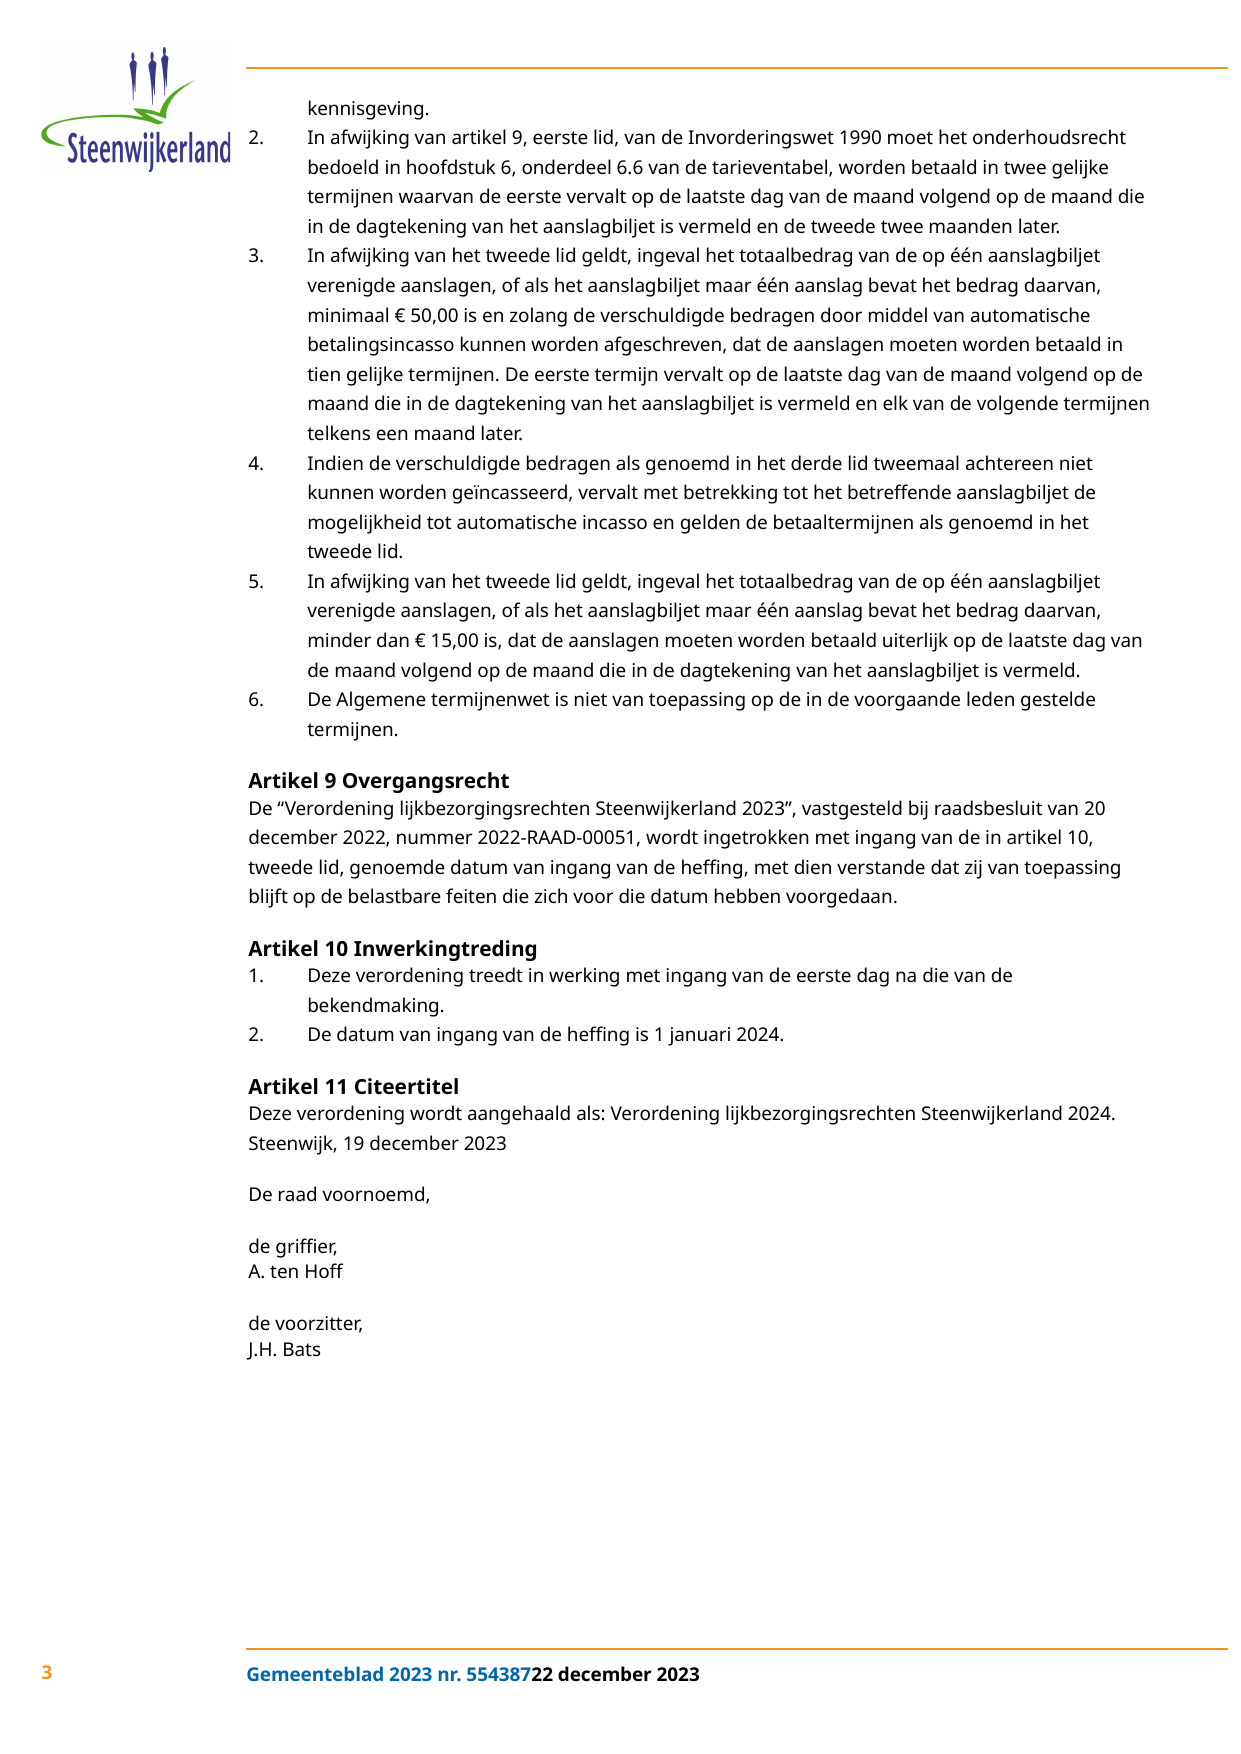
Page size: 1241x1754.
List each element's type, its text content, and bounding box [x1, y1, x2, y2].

list Indien de verschuldigde bedragen als genoemd in het derde lid tweemaal achtereen niet kunnen worden geïncasseerd, vervalt met betrekking tot het betreffende aanslagbiljet de mogelijkheid tot automatische incasso en gelden de betaaltermijnen als genoemd in het tweede lid. [248, 450, 1152, 564]
text Artikel 11 Citeertitel [248, 1072, 1152, 1101]
list Deze verordening treedt in werking met ingang van de eerste dag na die van de bekendmaking. [248, 962, 1152, 1018]
text Artikel 9 Overgangsrecht [248, 766, 1152, 795]
list kennisgeving. [248, 95, 1152, 121]
list De Algemene termijnenwet is niet van toepassing op de in de voorgaande leden gestelde termijnen. [248, 686, 1152, 742]
text Steenwijk, 19 december 2023 [248, 1130, 1152, 1156]
text Deze verordening wordt aangehaald als: Verordening lijkbezorgingsrechten Steenwijkerland 2024. [248, 1101, 1152, 1126]
text De raad voornoemd, [248, 1182, 1152, 1207]
list De datum van ingang van de heffing is 1 januari 2024. [248, 1022, 1152, 1047]
list In afwijking van artikel 9, eerste lid, van de Invorderingswet 1990 moet het onderhoudsrecht bedoeld in hoofdstuk 6, onderdeel 6.6 van de tarieventabel, worden betaald in twee gelijke termijnen waarvan de eerste vervalt op de laatste dag van de maand volgend op de maand die in de dagtekening van het aanslagbiljet is vermeld en de tweede twee maanden later. [248, 124, 1152, 239]
text de griffier, [248, 1233, 1152, 1259]
text de voorzitter, [248, 1310, 1152, 1336]
text De “Verordening lijkbezorgingsrechten Steenwijkerland 2023”, vastgesteld bij raadsbesluit van 20 december 2022, nummer 2022-RAAD-00051, wordt ingetrokken met ingang van de in artikel 10, tweede lid, genoemde datum van ingang van de heffing, met dien verstande dat zij van toepassing blijft op de belastbare feiten die zich voor die datum hebben voorgedaan. [248, 795, 1152, 909]
picture [41, 47, 231, 172]
text J.H. Bats [248, 1336, 1152, 1362]
list In afwijking van het tweede lid geldt, ingeval het totaalbedrag van de op één aanslagbiljet verenigde aanslagen, of als het aanslagbiljet maar één aanslag bevat het bedrag daarvan, minder dan € 15,00 is, dat de aanslagen moeten worden betaald uiterlijk op de laatste dag van de maand volgend op de maand die in de dagtekening van het aanslagbiljet is vermeld. [248, 568, 1152, 683]
list In afwijking van het tweede lid geldt, ingeval het totaalbedrag van de op één aanslagbiljet verenigde aanslagen, of als het aanslagbiljet maar één aanslag bevat het bedrag daarvan, minimaal € 50,00 is en zolang de verschuldigde bedragen door middel van automatische betalingsincasso kunnen worden afgeschreven, dat de aanslagen moeten worden betaald in tien gelijke termijnen. De eerste termijn vervalt op de laatste dag van de maand volgend op de maand die in de dagtekening van het aanslagbiljet is vermeld en elk van de volgende termijnen telkens een maand later. [248, 243, 1152, 446]
text Artikel 10 Inwerkingtreding [248, 934, 1152, 962]
text A. ten Hoff [248, 1259, 1152, 1284]
